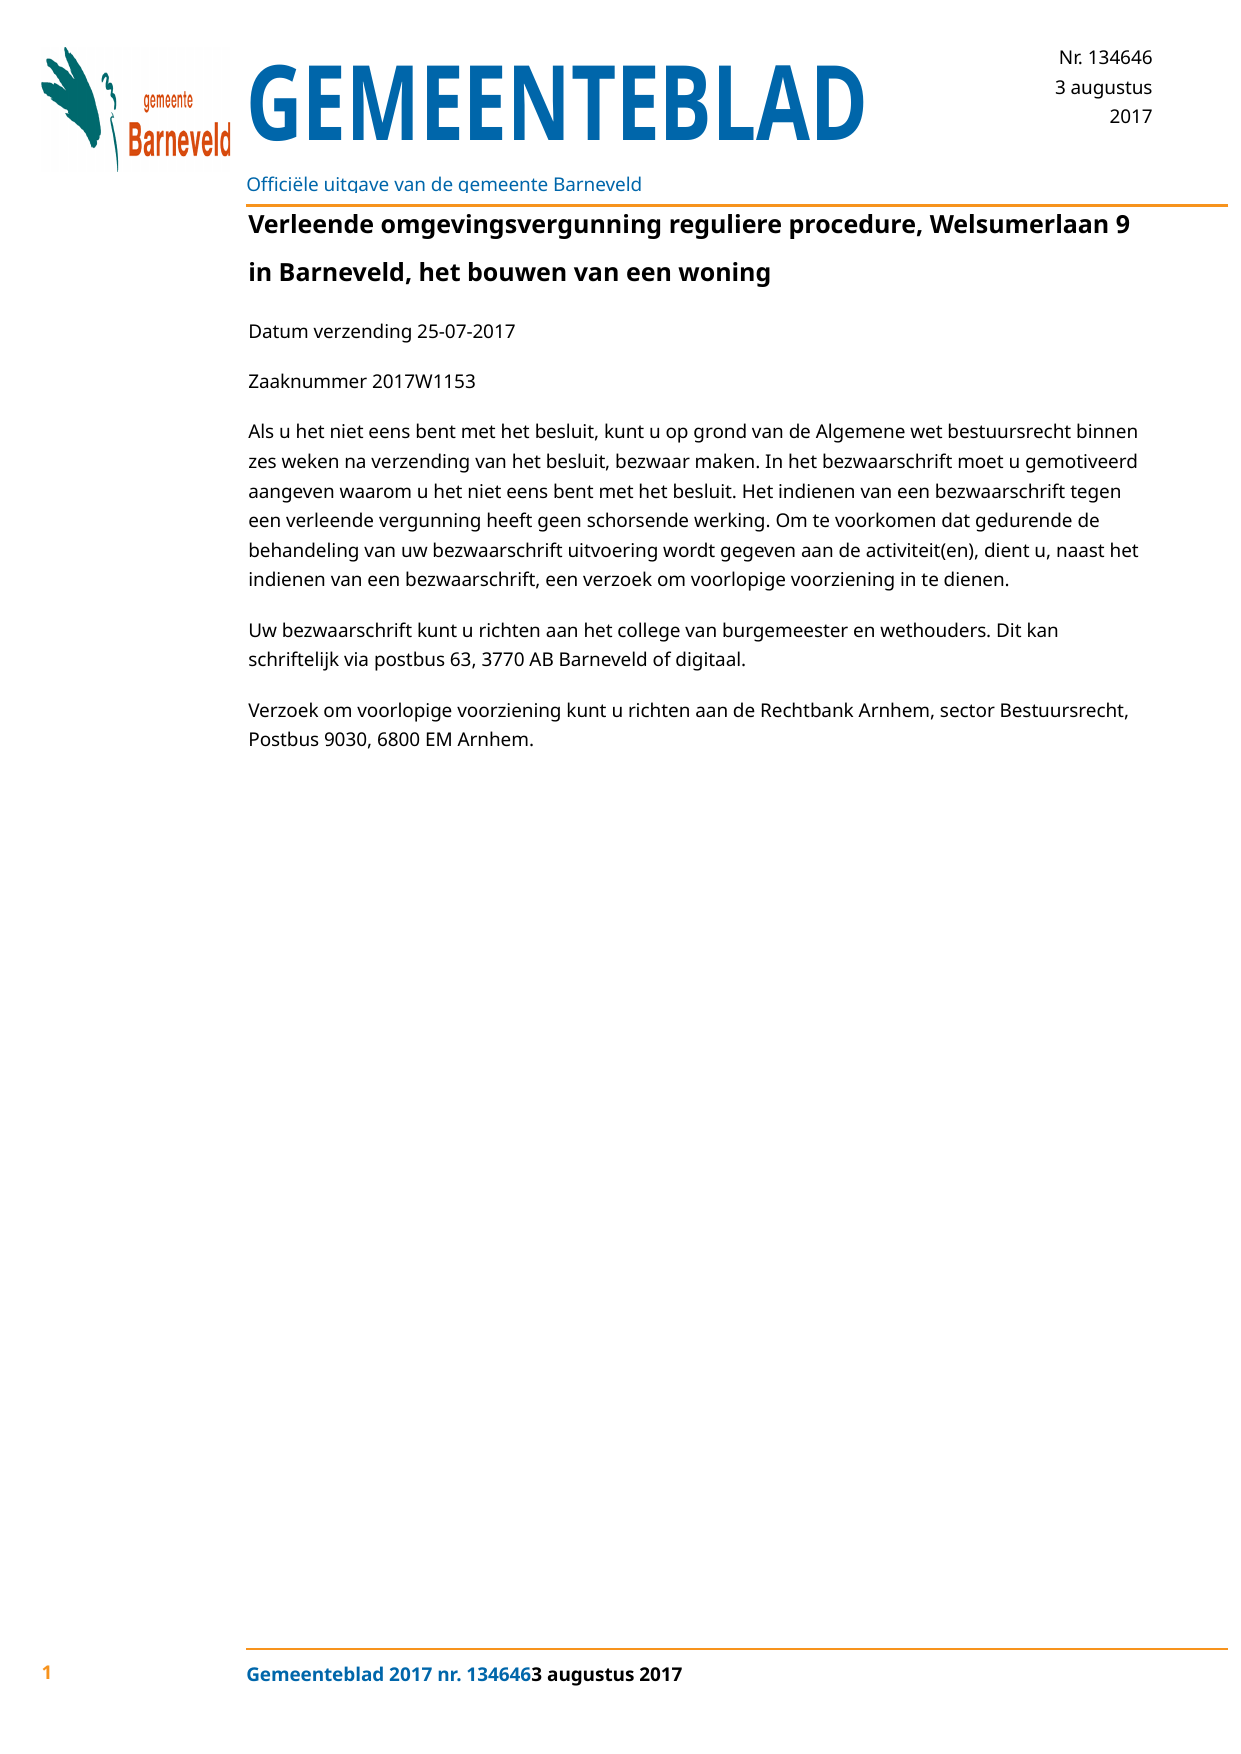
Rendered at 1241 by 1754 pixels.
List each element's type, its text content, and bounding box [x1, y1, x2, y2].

text Verleende omgevingsvergunning reguliere procedure, Welsumerlaan 9 in Barneveld, het bouwen van een woning [248, 207, 1152, 288]
text Uw bezwaarschrift kunt u richten aan het college van burgemeester en wethouders. Dit kan schriftelijk via postbus 63, 3770 AB Barneveld of digitaal. [248, 617, 1152, 672]
picture [41, 47, 231, 172]
text Als u het niet eens bent met het besluit, kunt u op grond van de Algemene wet bestuursrecht binnen zes weken na verzending van het besluit, bezwaar maken. In het bezwaarschrift moet u gemotiveerd aangeven waarom u het niet eens bent met het besluit. Het indienen van een bezwaarschrift tegen een verleende vergunning heeft geen schorsende werking. Om te voorkomen dat gedurende de behandeling van uw bezwaarschrift uitvoering wordt gegeven aan de activiteit(en), dient u, naast het indienen van een bezwaarschrift, een verzoek om voorlopige voorziening in te dienen. [248, 419, 1152, 592]
text Zaaknummer 2017W1153 [248, 368, 1152, 394]
text Verzoek om voorlopige voorziening kunt u richten aan de Rechtbank Arnhem, sector Bestuursrecht, Postbus 9030, 6800 EM Arnhem. [248, 697, 1152, 752]
text Datum verzending 25-07-2017 [248, 318, 1152, 344]
